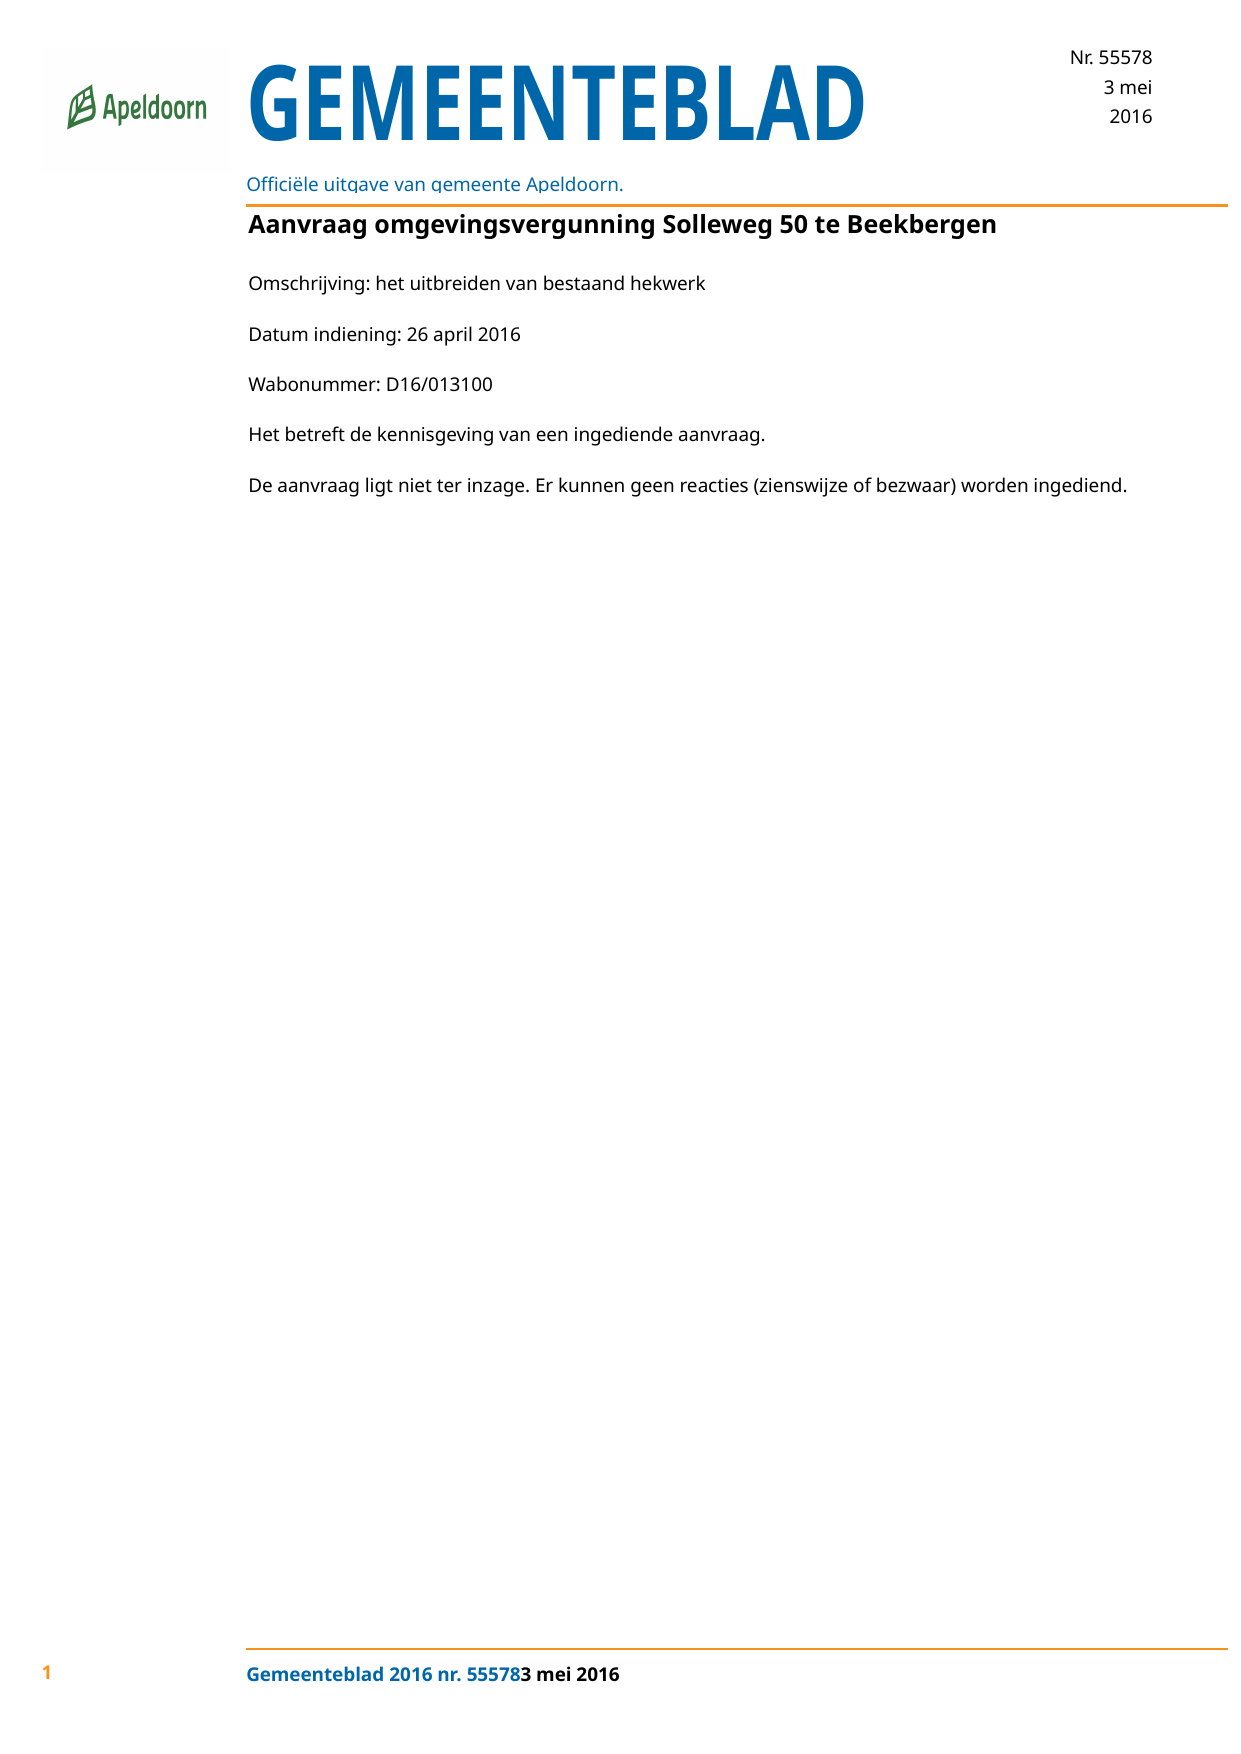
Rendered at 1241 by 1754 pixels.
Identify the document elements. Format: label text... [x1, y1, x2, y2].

text Wabonummer: D16/013100 [248, 371, 1152, 397]
text Datum indiening: 26 april 2016 [248, 321, 1152, 346]
text De aanvraag ligt niet ter inzage. Er kunnen geen reacties (zienswijze of bezwaar) worden ingediend. [248, 472, 1152, 498]
text Omschrijving: het uitbreiden van bestaand hekwerk [248, 270, 1152, 296]
picture [41, 47, 231, 172]
text Aanvraag omgevingsvergunning Solleweg 50 te Beekbergen [248, 207, 1152, 241]
text Het betreft de kennisgeving van een ingediende aanvraag. [248, 422, 1152, 447]
